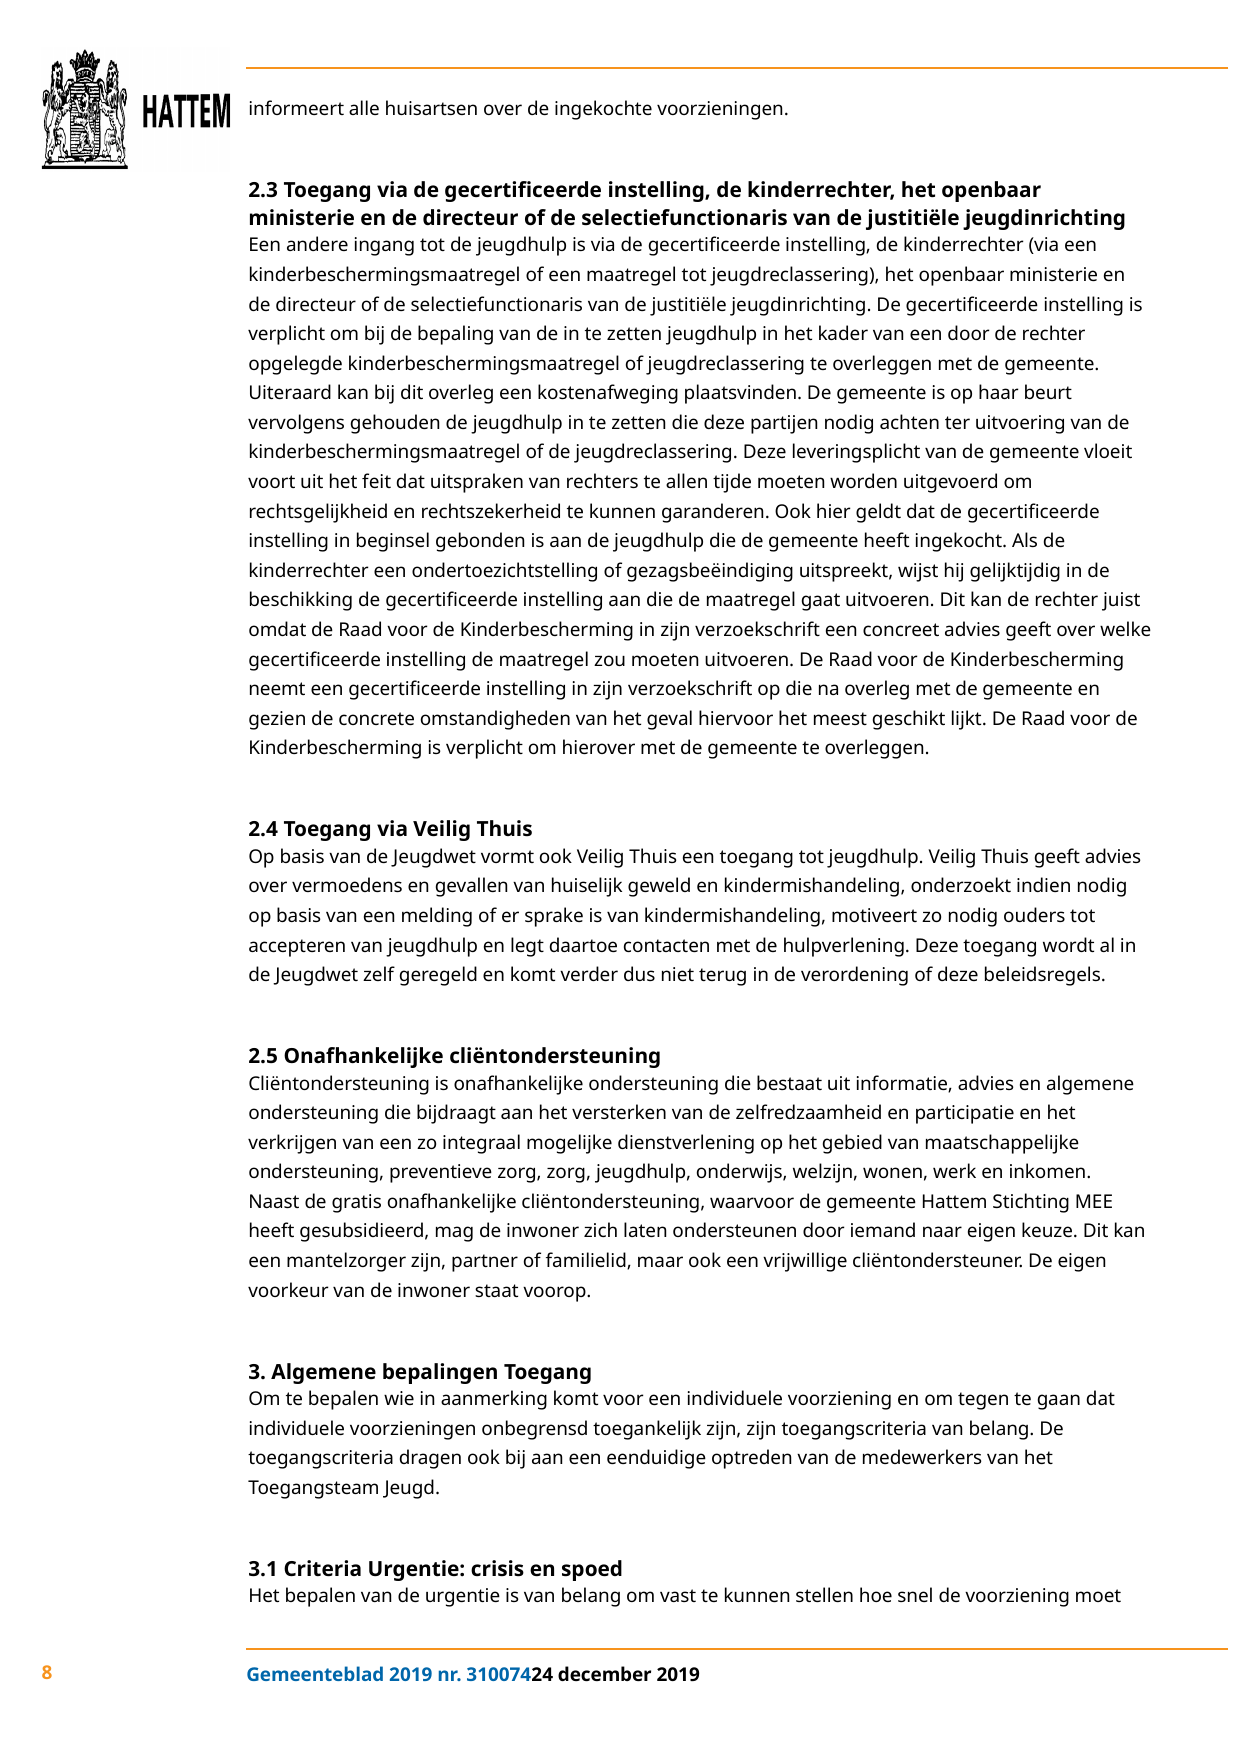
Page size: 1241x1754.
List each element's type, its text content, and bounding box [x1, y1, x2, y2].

text 3.1 Criteria Urgentie: crisis en spoed [248, 1554, 1152, 1582]
text Op basis van de Jeugdwet vormt ook Veilig Thuis een toegang tot jeugdhulp. Veilig Thuis geeft advies over vermoedens en gevallen van huiselijk geweld en kindermishandeling, onderzoekt indien nodig op basis van een melding of er sprake is van kindermishandeling, motiveert zo nodig ouders tot accepteren van jeugdhulp en legt daartoe contacten met de hulpverlening. Deze toegang wordt al in de Jeugdwet zelf geregeld en komt verder dus niet terug in de verordening of deze beleidsregels. [248, 843, 1152, 987]
text 2.3 Toegang via de gecertificeerde instelling, de kinderrechter, het openbaar ministerie en de directeur of de selectiefunctionaris van de justitiële jeugdinrichting [248, 175, 1152, 232]
text Naast de gratis onafhankelijke cliëntondersteuning, waarvoor de gemeente Hattem Stichting MEE heeft gesubsidieerd, mag de inwoner zich laten ondersteunen door iemand naar eigen keuze. Dit kan een mantelzorger zijn, partner of familielid, maar ook een vrijwillige cliëntondersteuner. De eigen voorkeur van de inwoner staat voorop. [248, 1188, 1152, 1303]
text 2.4 Toegang via Veilig Thuis [248, 814, 1152, 843]
text Cliëntondersteuning is onafhankelijke ondersteuning die bestaat uit informatie, advies en algemene ondersteuning die bijdraagt aan het versterken van de zelfredzaamheid en participatie en het verkrijgen van een zo integraal mogelijke dienstverlening op het gebied van maatschappelijke ondersteuning, preventieve zorg, zorg, jeugdhulp, onderwijs, welzijn, wonen, werk en inkomen. [248, 1070, 1152, 1184]
text Een andere ingang tot de jeugdhulp is via de gecertificeerde instelling, de kinderrechter (via een kinderbeschermingsmaatregel of een maatregel tot jeugdreclassering), het openbaar ministerie en de directeur of de selectiefunctionaris van de justitiële jeugdinrichting. De gecertificeerde instelling is verplicht om bij de bepaling van de in te zetten jeugdhulp in het kader van een door de rechter opgelegde kinderbeschermingsmaatregel of jeugdreclassering te overleggen met de gemeente. Uiteraard kan bij dit overleg een kostenafweging plaatsvinden. De gemeente is op haar beurt vervolgens gehouden de jeugdhulp in te zetten die deze partijen nodig achten ter uitvoering van de kinderbeschermingsmaatregel of de jeugdreclassering. Deze leveringsplicht van de gemeente vloeit voort uit het feit dat uitspraken van rechters te allen tijde moeten worden uitgevoerd om rechtsgelijkheid en rechtszekerheid te kunnen garanderen. Ook hier geldt dat de gecertificeerde instelling in beginsel gebonden is aan de jeugdhulp die de gemeente heeft ingekocht. Als de kinderrechter een ondertoezichtstelling of gezagsbeëindiging uitspreekt, wijst hij gelijktijdig in de beschikking de gecertificeerde instelling aan die de maatregel gaat uitvoeren. Dit kan de rechter juist omdat de Raad voor de Kinderbescherming in zijn verzoekschrift een concreet advies geeft over welke gecertificeerde instelling de maatregel zou moeten uitvoeren. De Raad voor de Kinderbescherming neemt een gecertificeerde instelling in zijn verzoekschrift op die na overleg met de gemeente en gezien de concrete omstandigheden van het geval hiervoor het meest geschikt lijkt. De Raad voor de Kinderbescherming is verplicht om hierover met de gemeente te overleggen. [248, 232, 1152, 760]
text informeert alle huisartsen over de ingekochte voorzieningen. [248, 95, 1152, 121]
text 2.5 Onafhankelijke cliëntondersteuning [248, 1041, 1152, 1070]
picture [41, 47, 231, 172]
text Om te bepalen wie in aanmerking komt voor een individuele voorziening en om tegen te gaan dat individuele voorzieningen onbegrensd toegankelijk zijn, zijn toegangscriteria van belang. De toegangscriteria dragen ook bij aan een eenduidige optreden van de medewerkers van het Toegangsteam Jeugd. [248, 1385, 1152, 1500]
text Het bepalen van de urgentie is van belang om vast te kunnen stellen hoe snel de voorziening moet [248, 1582, 1152, 1608]
text 3. Algemene bepalingen Toegang [248, 1357, 1152, 1385]
